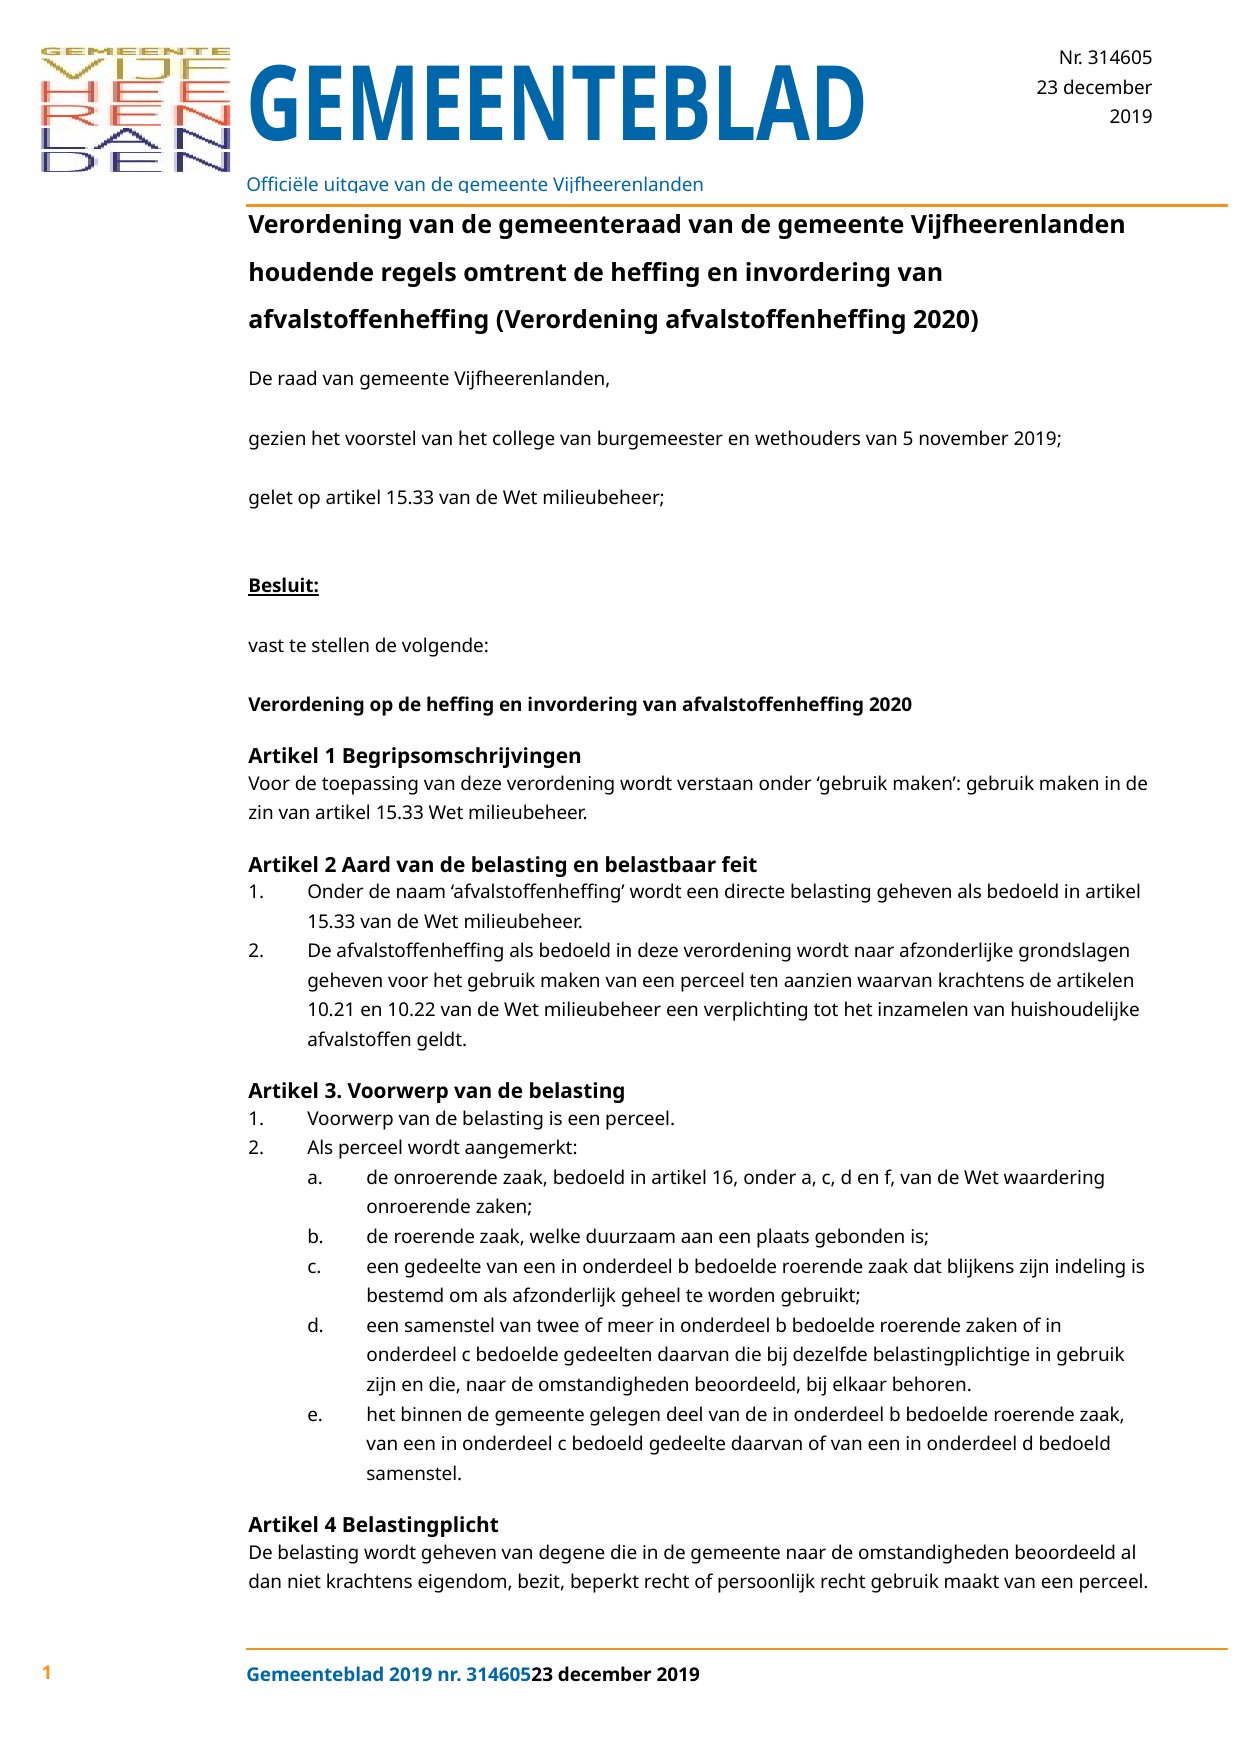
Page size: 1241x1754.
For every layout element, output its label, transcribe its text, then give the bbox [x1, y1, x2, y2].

text Artikel 4 Belastingplicht [248, 1510, 1152, 1539]
list de onroerende zaak, bedoeld in artikel 16, onder a, c, d en f, van de Wet waardering onroerende zaken; [307, 1164, 1152, 1219]
list een gedeelte van een in onderdeel b bedoelde roerende zaak dat blijkens zijn indeling is bestemd om als afzonderlijk geheel te worden gebruikt; [307, 1253, 1152, 1308]
text Artikel 2 Aard van de belasting en belastbaar feit [248, 850, 1152, 878]
list de roerende zaak, welke duurzaam aan een plaats gebonden is; [307, 1223, 1152, 1249]
list een samenstel van twee of meer in onderdeel b bedoelde roerende zaken of in onderdeel c bedoelde gedeelten daarvan die bij dezelfde belastingplichtige in gebruik zijn en die, naar de omstandigheden beoordeeld, bij elkaar behoren. [307, 1312, 1152, 1397]
text Artikel 1 Begripsomschrijvingen [248, 741, 1152, 770]
text De raad van gemeente Vijfheerenlanden, [248, 366, 1152, 391]
list De afvalstoffenheffing als bedoeld in deze verordening wordt naar afzonderlijke grondslagen geheven voor het gebruik maken van een perceel ten aanzien waarvan krachtens de artikelen 10.21 en 10.22 van de Wet milieubeheer een verplichting tot het inzamelen van huishoudelijke afvalstoffen geldt. [248, 937, 1152, 1052]
list Als perceel wordt aangemerkt: [248, 1134, 1152, 1160]
text De belasting wordt geheven van degene die in de gemeente naar de omstandigheden beoordeeld al dan niet krachtens eigendom, bezit, beperkt recht of persoonlijk recht gebruik maakt van een perceel. [248, 1539, 1152, 1594]
text Verordening van de gemeenteraad van de gemeente Vijfheerenlanden houdende regels omtrent de heffing en invordering van afvalstoffenheffing (Verordening afvalstoffenheffing 2020) [248, 207, 1152, 336]
text gelet op artikel 15.33 van de Wet milieubeheer; [248, 484, 1152, 509]
list het binnen de gemeente gelegen deel van de in onderdeel b bedoelde roerende zaak, van een in onderdeel c bedoeld gedeelte daarvan of van een in onderdeel d bedoeld samenstel. [307, 1401, 1152, 1486]
text gezien het voorstel van het college van burgemeester en wethouders van 5 november 2019; [248, 425, 1152, 450]
text vast te stellen de volgende: [248, 632, 1152, 657]
list Onder de naam ‘afvalstoffenheffing’ wordt een directe belasting geheven als bedoeld in artikel 15.33 van de Wet milieubeheer. [248, 878, 1152, 933]
text Besluit: [248, 573, 1152, 598]
text Verordening op de heffing en invordering van afvalstoffenheffing 2020 [248, 691, 1152, 717]
list Voorwerp van de belasting is een perceel. [248, 1105, 1152, 1131]
text Voor de toepassing van deze verordening wordt verstaan onder ‘gebruik maken’: gebruik maken in de zin van artikel 15.33 Wet milieubeheer. [248, 770, 1152, 825]
text Artikel 3. Voorwerp van de belasting [248, 1077, 1152, 1105]
picture [41, 47, 231, 172]
